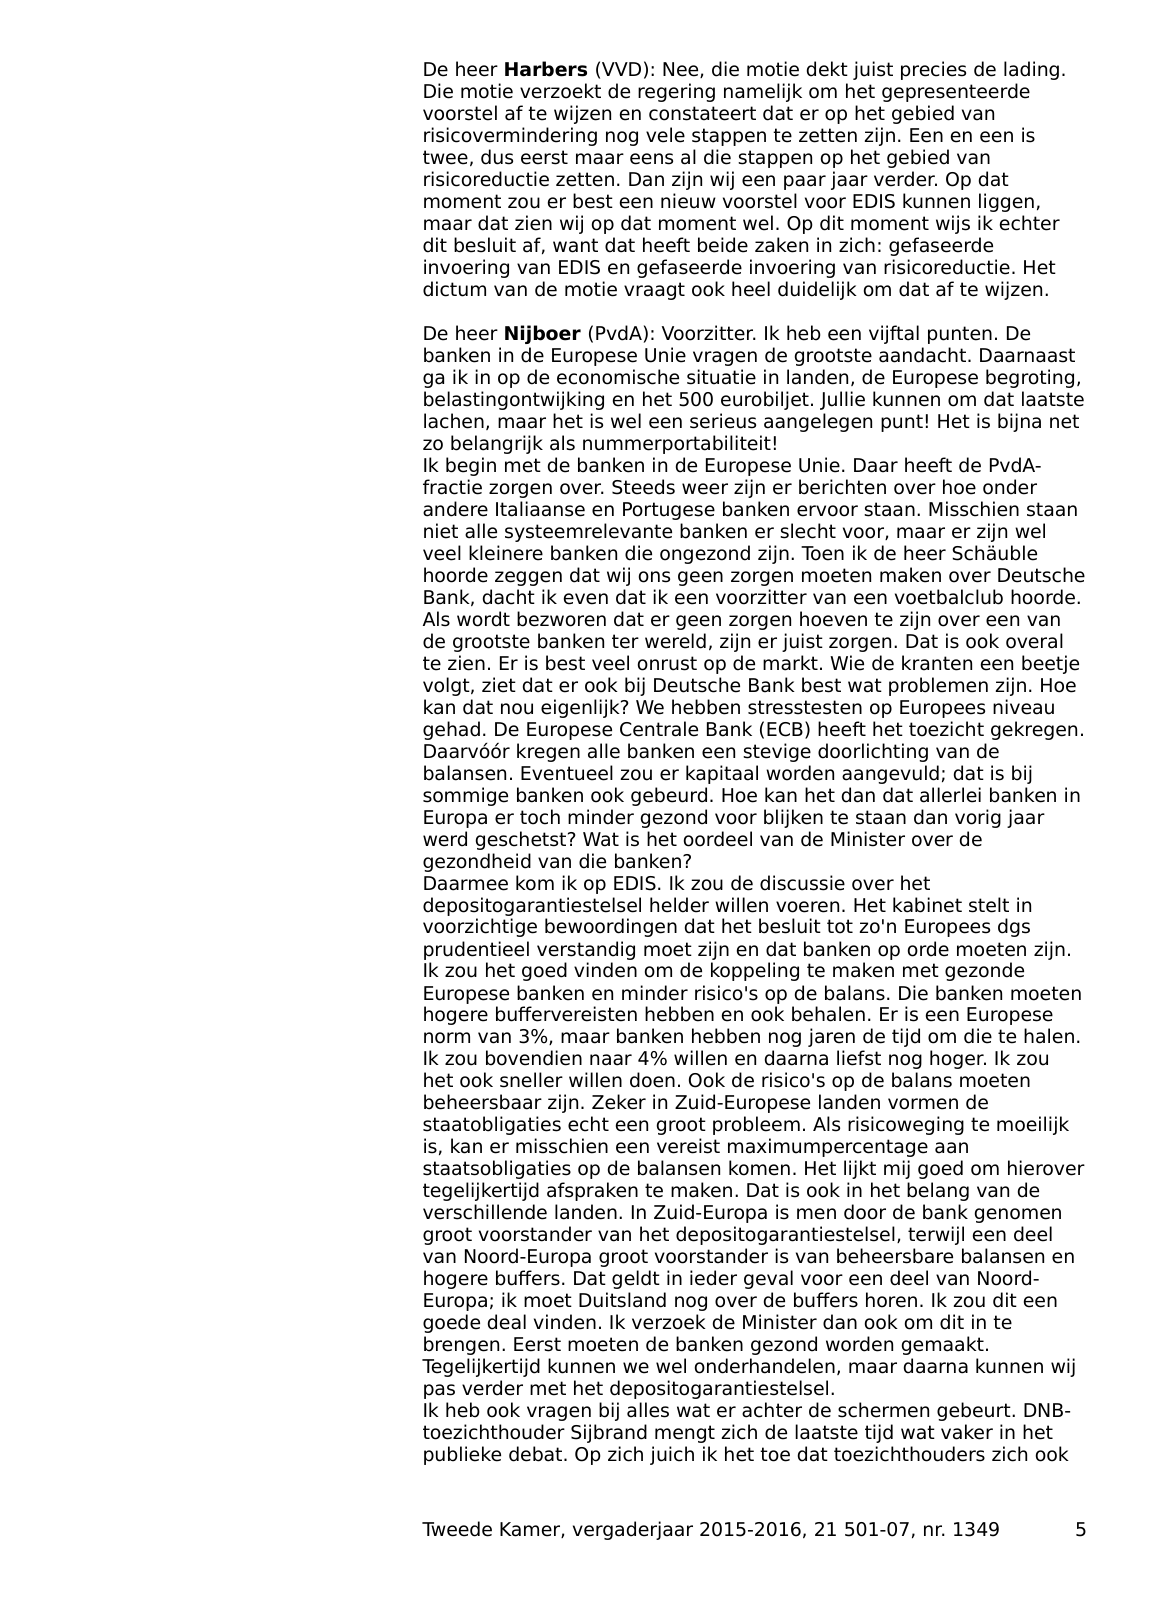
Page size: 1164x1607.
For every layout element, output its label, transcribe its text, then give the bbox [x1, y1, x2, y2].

text Ik heb ook vragen bij alles wat er achter de schermen gebeurt. DNB-toezichthouder Sijbrand mengt zich de laatste tijd wat vaker in het publieke debat. Op zich juich ik het toe dat toezichthouders zich ook [422, 1400, 1087, 1466]
text Ik begin met de banken in de Europese Unie. Daar heeft de PvdA-fractie zorgen over. Steeds weer zijn er berichten over hoe onder andere Italiaanse en Portugese banken ervoor staan. Misschien staan niet alle systeemrelevante banken er slecht voor, maar er zijn wel veel kleinere banken die ongezond zijn. Toen ik de heer Schäuble hoorde zeggen dat wij ons geen zorgen moeten maken over Deutsche Bank, dacht ik even dat ik een voorzitter van een voetbalclub hoorde. Als wordt bezworen dat er geen zorgen hoeven te zijn over een van de grootste banken ter wereld, zijn er juist zorgen. Dat is ook overal te zien. Er is best veel onrust op de markt. Wie de kranten een beetje volgt, ziet dat er ook bij Deutsche Bank best wat problemen zijn. Hoe kan dat nou eigenlijk? We hebben stresstesten op Europees niveau gehad. De Europese Centrale Bank (ECB) heeft het toezicht gekregen. Daarvóór kregen alle banken een stevige doorlichting van de balansen. Eventueel zou er kapitaal worden aangevuld; dat is bij sommige banken ook gebeurd. Hoe kan het dan dat allerlei banken in Europa er toch minder gezond voor blijken te staan dan vorig jaar werd geschetst? Wat is het oordeel van de Minister over de gezondheid van die banken? [422, 455, 1087, 872]
text Daarmee kom ik op EDIS. Ik zou de discussie over het depositogarantiestelsel helder willen voeren. Het kabinet stelt in voorzichtige bewoordingen dat het besluit tot zo'n Europees dgs prudentieel verstandig moet zijn en dat banken op orde moeten zijn. Ik zou het goed vinden om de koppeling te maken met gezonde Europese banken en minder risico's op de balans. Die banken moeten hogere buffervereisten hebben en ook behalen. Er is een Europese norm van 3%, maar banken hebben nog jaren de tijd om die te halen. Ik zou bovendien naar 4% willen en daarna liefst nog hoger. Ik zou het ook sneller willen doen. Ook de risico's op de balans moeten beheersbaar zijn. Zeker in Zuid-Europese landen vormen de staatobligaties echt een groot probleem. Als risicoweging te moeilijk is, kan er misschien een vereist maximumpercentage aan staatsobligaties op de balansen komen. Het lijkt mij goed om hierover tegelijkertijd afspraken te maken. Dat is ook in het belang van de verschillende landen. In Zuid-Europa is men door de bank genomen groot voorstander van het depositogarantiestelsel, terwijl een deel van Noord-Europa groot voorstander is van beheersbare balansen en hogere buffers. Dat geldt in ieder geval voor een deel van Noord-Europa; ik moet Duitsland nog over de buffers horen. Ik zou dit een goede deal vinden. Ik verzoek de Minister dan ook om dit in te brengen. Eerst moeten de banken gezond worden gemaakt. Tegelijkertijd kunnen we wel onderhandelen, maar daarna kunnen wij pas verder met het depositogarantiestelsel. [422, 872, 1087, 1400]
text De heer Harbers (VVD): Nee, die motie dekt juist precies de lading. Die motie verzoekt de regering namelijk om het gepresenteerde voorstel af te wijzen en constateert dat er op het gebied van risicovermindering nog vele stappen te zetten zijn. Een en een is twee, dus eerst maar eens al die stappen op het gebied van risicoreductie zetten. Dan zijn wij een paar jaar verder. Op dat moment zou er best een nieuw voorstel voor EDIS kunnen liggen, maar dat zien wij op dat moment wel. Op dit moment wijs ik echter dit besluit af, want dat heeft beide zaken in zich: gefaseerde invoering van EDIS en gefaseerde invoering van risicoreductie. Het dictum van de motie vraagt ook heel duidelijk om dat af te wijzen. [422, 59, 1087, 301]
text De heer Nijboer (PvdA): Voorzitter. Ik heb een vijftal punten. De banken in de Europese Unie vragen de grootste aandacht. Daarnaast ga ik in op de economische situatie in landen, de Europese begroting, belastingontwijking en het 500 eurobiljet. Jullie kunnen om dat laatste lachen, maar het is wel een serieus aangelegen punt! Het is bijna net zo belangrijk als nummerportabiliteit! [422, 323, 1087, 455]
